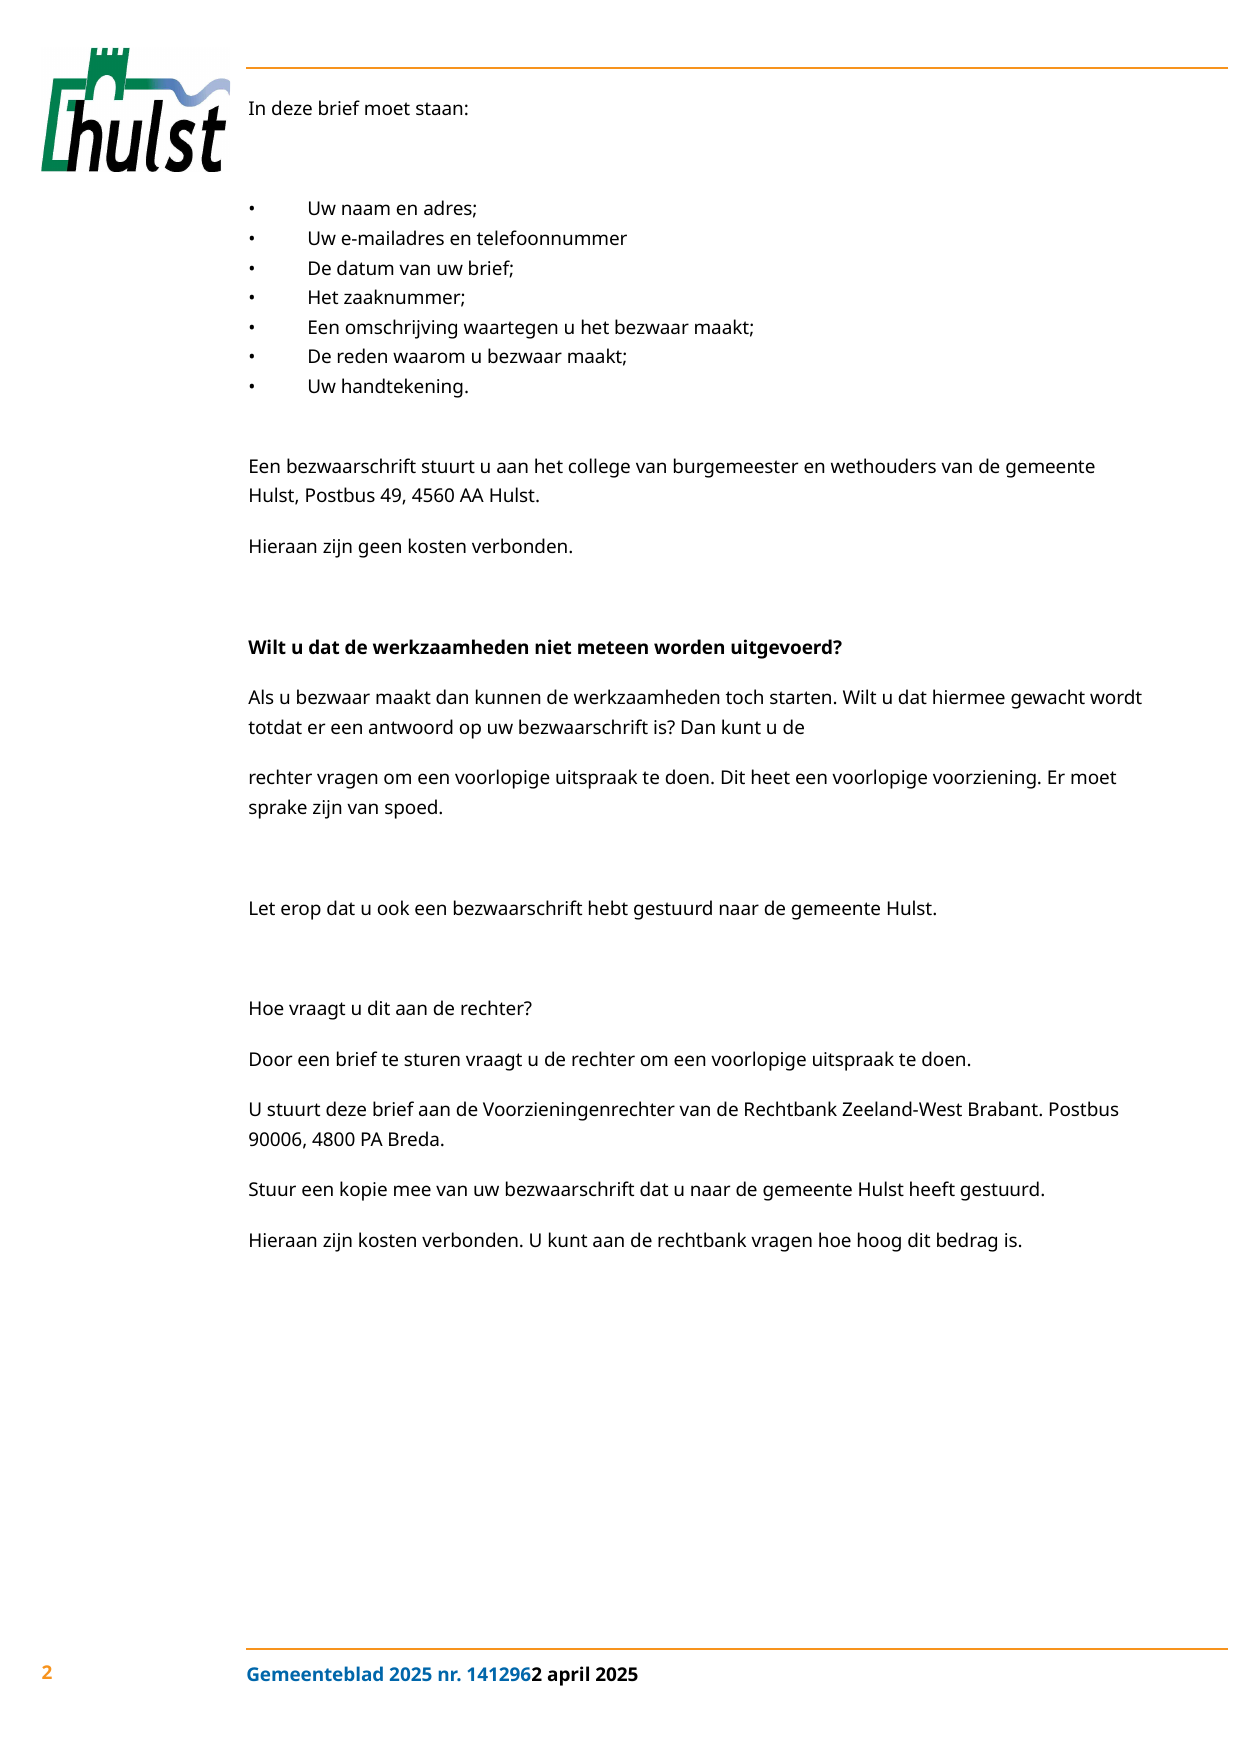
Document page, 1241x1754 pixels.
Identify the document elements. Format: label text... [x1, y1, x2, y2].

list Uw handtekening. [248, 373, 1152, 399]
text Hieraan zijn kosten verbonden. U kunt aan de rechtbank vragen hoe hoog dit bedrag is. [248, 1227, 1152, 1253]
text Door een brief te sturen vraagt u de rechter om een voorlopige uitspraak te doen. [248, 1046, 1152, 1072]
text U stuurt deze brief aan de Voorzieningenrechter van de Rechtbank Zeeland-West Brabant. Postbus 90006, 4800 PA Breda. [248, 1096, 1152, 1152]
text rechter vragen om een voorlopige uitspraak te doen. Dit heet een voorlopige voorziening. Er moet sprake zijn van spoed. [248, 764, 1152, 820]
text Wilt u dat de werkzaamheden niet meteen worden uitgevoerd? [248, 634, 1152, 660]
list Een omschrijving waartegen u het bezwaar maakt; [248, 314, 1152, 340]
picture [41, 47, 231, 172]
text Als u bezwaar maakt dan kunnen de werkzaamheden toch starten. Wilt u dat hiermee gewacht wordt totdat er een antwoord op uw bezwaarschrift is? Dan kunt u de [248, 684, 1152, 740]
text Hoe vraagt u dit aan de rechter? [248, 996, 1152, 1021]
list Het zaaknummer; [248, 284, 1152, 310]
text Let erop dat u ook een bezwaarschrift hebt gestuurd naar de gemeente Hulst. [248, 895, 1152, 921]
list Uw e-mailadres en telefoonnummer [248, 225, 1152, 251]
list Uw naam en adres; [248, 196, 1152, 221]
list De reden waarom u bezwaar maakt; [248, 343, 1152, 369]
text Een bezwaarschrift stuurt u aan het college van burgemeester en wethouders van de gemeente Hulst, Postbus 49, 4560 AA Hulst. [248, 453, 1152, 508]
text In deze brief moet staan: [248, 95, 1152, 121]
text Stuur een kopie mee van uw bezwaarschrift dat u naar de gemeente Hulst heeft gestuurd. [248, 1176, 1152, 1202]
list De datum van uw brief; [248, 255, 1152, 281]
text Hieraan zijn geen kosten verbonden. [248, 533, 1152, 559]
